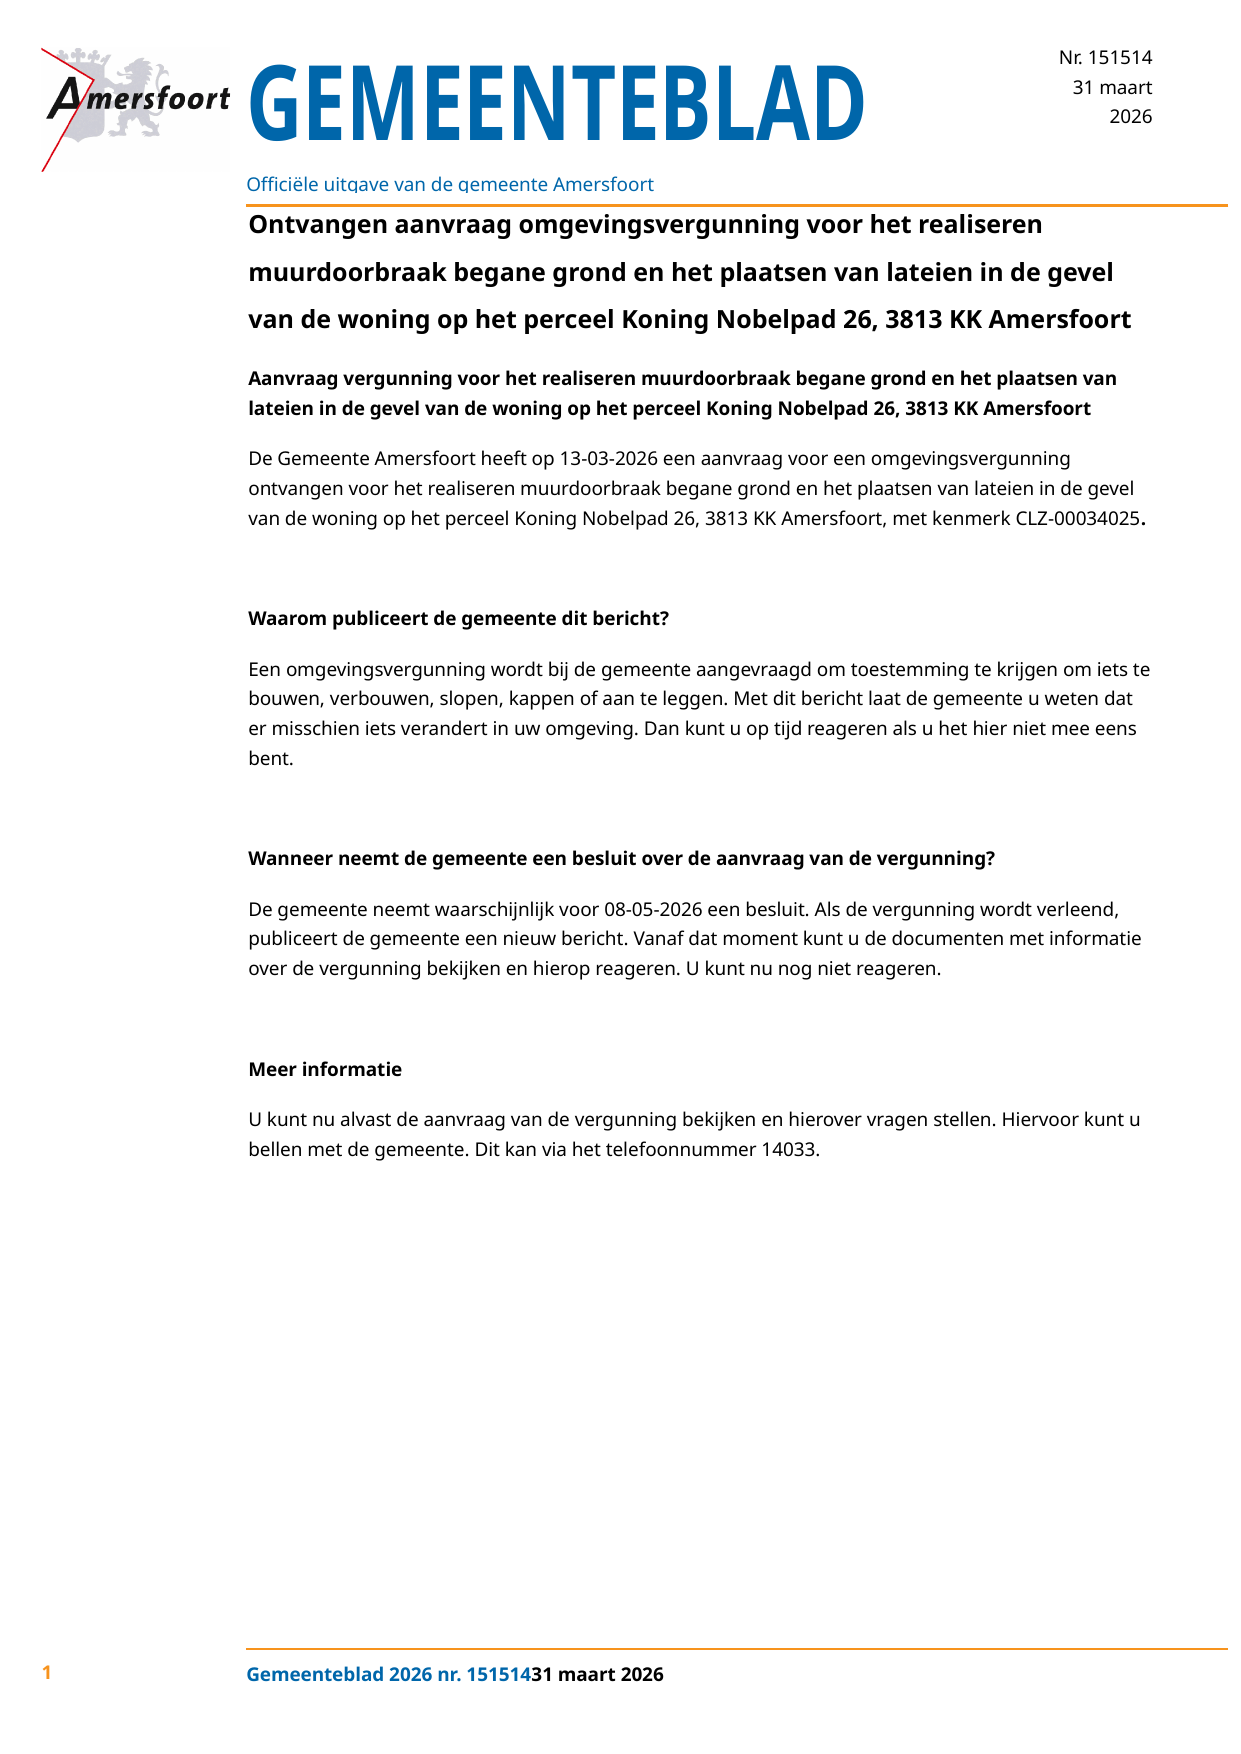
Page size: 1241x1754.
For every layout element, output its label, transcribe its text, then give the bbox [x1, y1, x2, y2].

text De gemeente neemt waarschijnlijk voor 08-05-2026 een besluit. Als de vergunning wordt verleend, publiceert de gemeente een nieuw bericht. Vanaf dat moment kunt u de documenten met informatie over de vergunning bekijken en hierop reageren. U kunt nu nog niet reageren. [248, 896, 1152, 981]
text Wanneer neemt de gemeente een besluit over de aanvraag van de vergunning? [248, 846, 1152, 871]
text Waarom publiceert de gemeente dit bericht? [248, 606, 1152, 631]
text Aanvraag vergunning voor het realiseren muurdoorbraak begane grond en het plaatsen van lateien in de gevel van de woning op het perceel Koning Nobelpad 26, 3813 KK Amersfoort [248, 366, 1152, 421]
text U kunt nu alvast de aanvraag van de vergunning bekijken en hierover vragen stellen. Hiervoor kunt u bellen met de gemeente. Dit kan via het telefoonnummer 14033. [248, 1106, 1152, 1162]
text Meer informatie [248, 1056, 1152, 1082]
picture [41, 47, 231, 172]
text Een omgevingsvergunning wordt bij de gemeente aangevraagd om toestemming te krijgen om iets te bouwen, verbouwen, slopen, kappen of aan te leggen. Met dit bericht laat de gemeente u weten dat er misschien iets verandert in uw omgeving. Dan kunt u op tijd reageren als u het hier niet mee eens bent. [248, 656, 1152, 770]
text De Gemeente Amersfoort heeft op 13-03-2026 een aanvraag voor een omgevingsvergunning ontvangen voor het realiseren muurdoorbraak begane grond en het plaatsen van lateien in de gevel van de woning op het perceel Koning Nobelpad 26, 3813 KK Amersfoort, met kenmerk CLZ-00034025. [248, 446, 1152, 530]
text Ontvangen aanvraag omgevingsvergunning voor het realiseren muurdoorbraak begane grond en het plaatsen van lateien in de gevel van de woning op het perceel Koning Nobelpad 26, 3813 KK Amersfoort [248, 207, 1152, 336]
